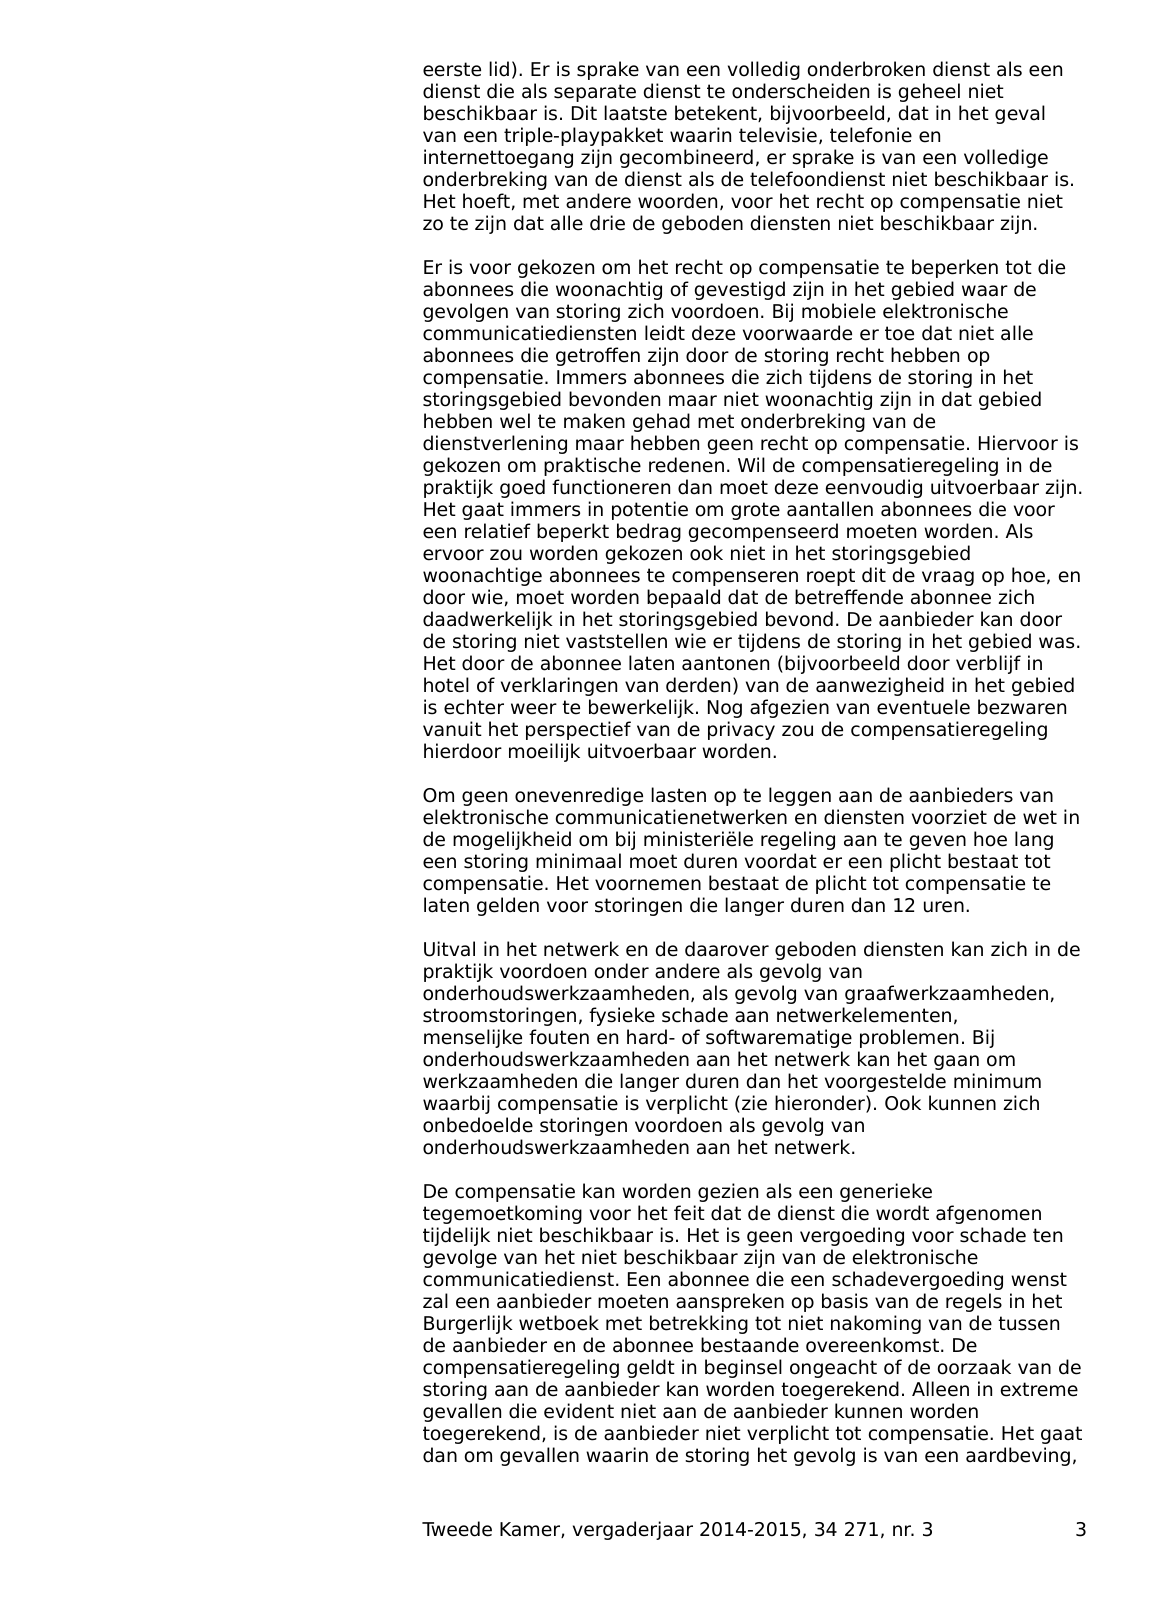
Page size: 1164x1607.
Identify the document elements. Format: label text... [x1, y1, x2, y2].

text Om geen onevenredige lasten op te leggen aan de aanbieders van elektronische communicatienetwerken en diensten voorziet de wet in de mogelijkheid om bij ministeriële regeling aan te geven hoe lang een storing minimaal moet duren voordat er een plicht bestaat tot compensatie. Het voornemen bestaat de plicht tot compensatie te laten gelden voor storingen die langer duren dan 12 uren. [422, 785, 1087, 917]
text eerste lid). Er is sprake van een volledig onderbroken dienst als een dienst die als separate dienst te onderscheiden is geheel niet beschikbaar is. Dit laatste betekent, bijvoorbeeld, dat in het geval van een triple-playpakket waarin televisie, telefonie en internettoegang zijn gecombineerd, er sprake is van een volledige onderbreking van de dienst als de telefoondienst niet beschikbaar is. Het hoeft, met andere woorden, voor het recht op compensatie niet zo te zijn dat alle drie de geboden diensten niet beschikbaar zijn. [422, 59, 1087, 235]
text Uitval in het netwerk en de daarover geboden diensten kan zich in de praktijk voordoen onder andere als gevolg van onderhoudswerkzaamheden, als gevolg van graafwerkzaamheden, stroomstoringen, fysieke schade aan netwerkelementen, [422, 939, 1087, 1027]
text Er is voor gekozen om het recht op compensatie te beperken tot die abonnees die woonachtig of gevestigd zijn in het gebied waar de gevolgen van storing zich voordoen. Bij mobiele elektronische communicatiediensten leidt deze voorwaarde er toe dat niet alle abonnees die getroffen zijn door de storing recht hebben op compensatie. Immers abonnees die zich tijdens de storing in het storingsgebied bevonden maar niet woonachtig zijn in dat gebied hebben wel te maken gehad met onderbreking van de dienstverlening maar hebben geen recht op compensatie. Hiervoor is gekozen om praktische redenen. Wil de compensatieregeling in de praktijk goed functioneren dan moet deze eenvoudig uitvoerbaar zijn. Het gaat immers in potentie om grote aantallen abonnees die voor een relatief beperkt bedrag gecompenseerd moeten worden. Als ervoor zou worden gekozen ook niet in het storingsgebied woonachtige abonnees te compenseren roept dit de vraag op hoe, en door wie, moet worden bepaald dat de betreffende abonnee zich daadwerkelijk in het storingsgebied bevond. De aanbieder kan door de storing niet vaststellen wie er tijdens de storing in het gebied was. Het door de abonnee laten aantonen (bijvoorbeeld door verblijf in hotel of verklaringen van derden) van de aanwezigheid in het gebied is echter weer te bewerkelijk. Nog afgezien van eventuele bezwaren vanuit het perspectief van de privacy zou de compensatieregeling hierdoor moeilijk uitvoerbaar worden. [422, 257, 1087, 763]
text menselijke fouten en hard- of softwarematige problemen. Bij onderhoudswerkzaamheden aan het netwerk kan het gaan om werkzaamheden die langer duren dan het voorgestelde minimum waarbij compensatie is verplicht (zie hieronder). Ook kunnen zich onbedoelde storingen voordoen als gevolg van onderhoudswerkzaamheden aan het netwerk. [422, 1027, 1087, 1159]
text De compensatie kan worden gezien als een generieke tegemoetkoming voor het feit dat de dienst die wordt afgenomen tijdelijk niet beschikbaar is. Het is geen vergoeding voor schade ten gevolge van het niet beschikbaar zijn van de elektronische communicatiedienst. Een abonnee die een schadevergoeding wenst zal een aanbieder moeten aanspreken op basis van de regels in het Burgerlijk wetboek met betrekking tot niet nakoming van de tussen de aanbieder en de abonnee bestaande overeenkomst. De compensatieregeling geldt in beginsel ongeacht of de oorzaak van de storing aan de aanbieder kan worden toegerekend. Alleen in extreme gevallen die evident niet aan de aanbieder kunnen worden toegerekend, is de aanbieder niet verplicht tot compensatie. Het gaat dan om gevallen waarin de storing het gevolg is van een aardbeving, [422, 1181, 1087, 1467]
